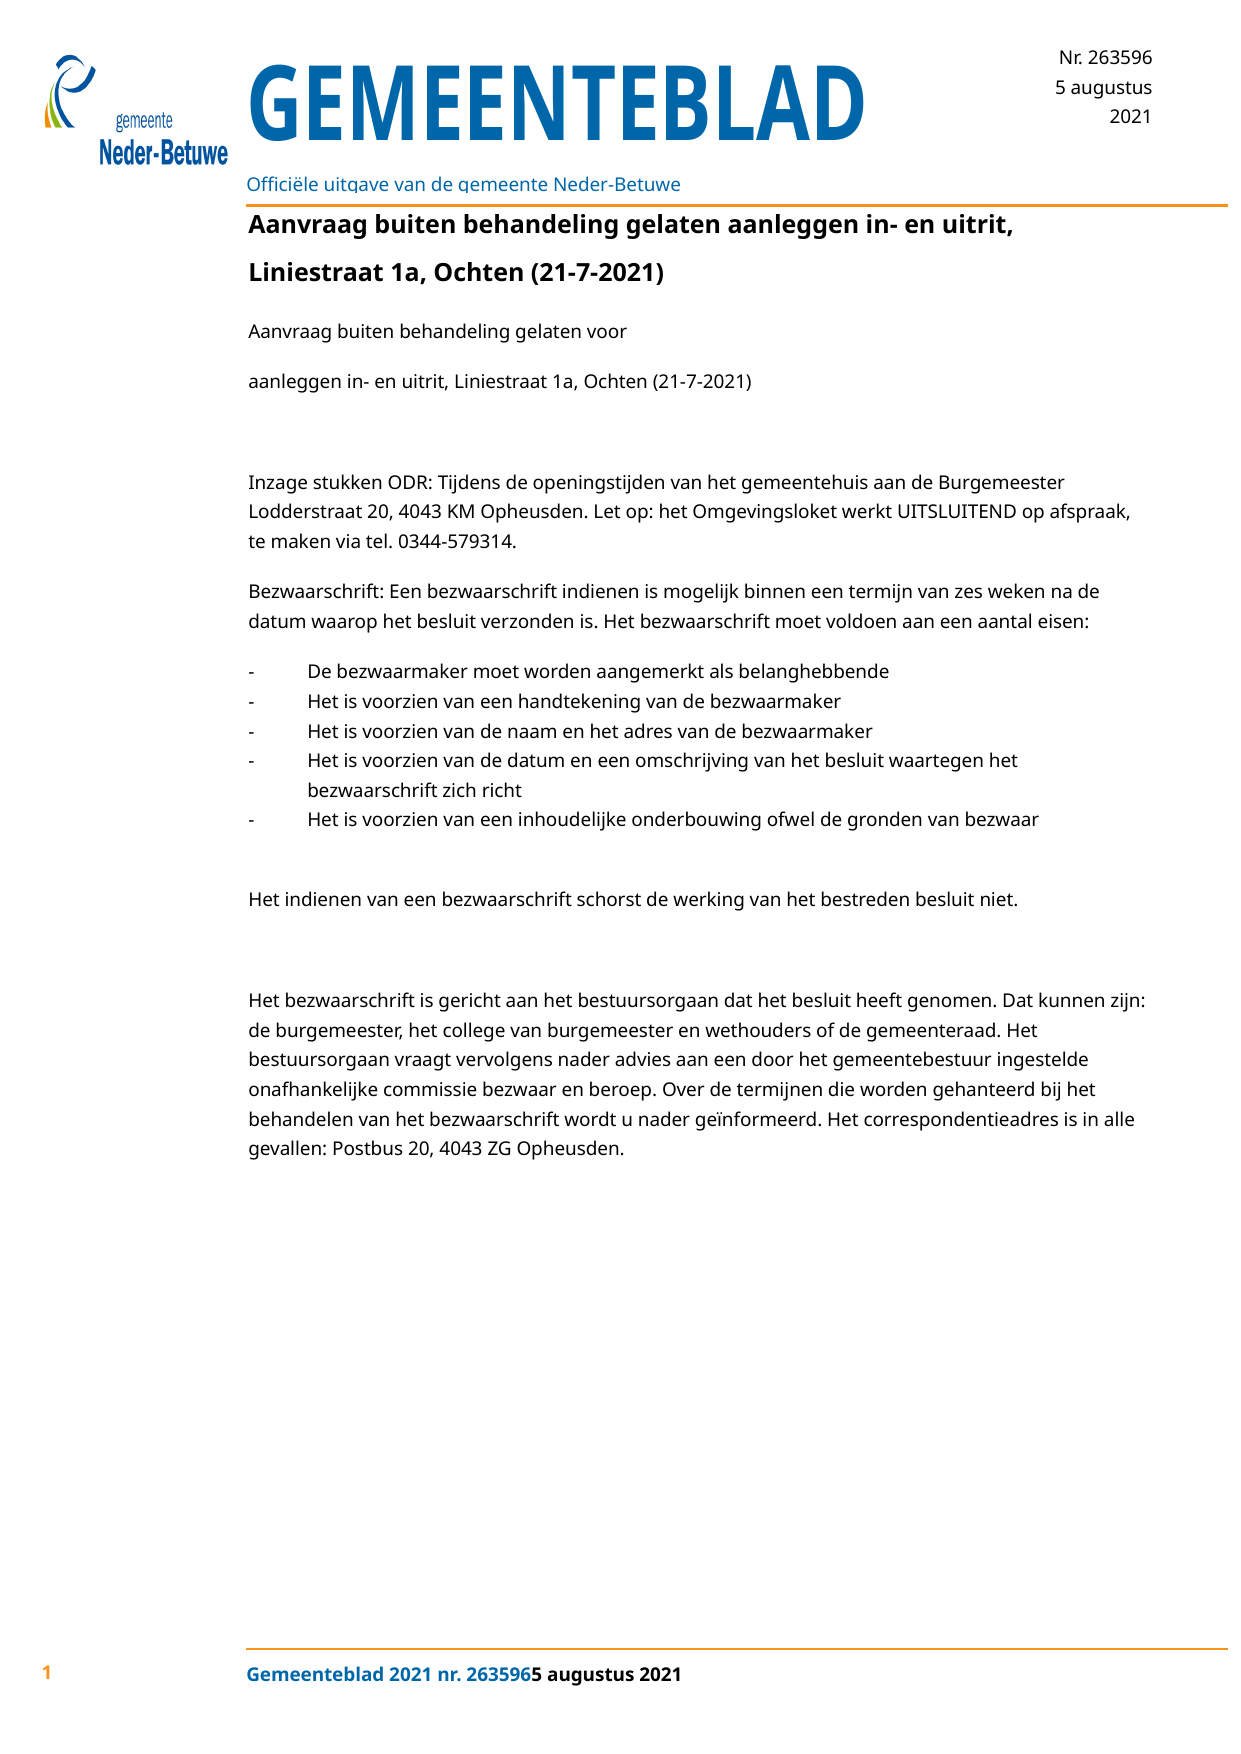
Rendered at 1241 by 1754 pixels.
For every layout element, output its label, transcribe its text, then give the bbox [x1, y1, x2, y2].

text Aanvraag buiten behandeling gelaten aanleggen in- en uitrit, Liniestraat 1a, Ochten (21-7-2021) [248, 207, 1152, 288]
text Het bezwaarschrift is gericht aan het bestuursorgaan dat het besluit heeft genomen. Dat kunnen zijn: de burgemeester, het college van burgemeester en wethouders of de gemeenteraad. Het bestuursorgaan vraagt vervolgens nader advies aan een door het gemeentebestuur ingestelde onafhankelijke commissie bezwaar en beroep. Over de termijnen die worden gehanteerd bij het behandelen van het bezwaarschrift wordt u nader geïnformeerd. Het correspondentieadres is in alle gevallen: Postbus 20, 4043 ZG Opheusden. [248, 987, 1152, 1161]
text Inzage stukken ODR: Tijdens de openingstijden van het gemeentehuis aan de Burgemeester Lodderstraat 20, 4043 KM Opheusden. Let op: het Omgevingsloket werkt UITSLUITEND op afspraak, te maken via tel. 0344-579314. [248, 469, 1152, 554]
list Het is voorzien van een inhoudelijke onderbouwing ofwel de gronden van bezwaar [248, 807, 1152, 832]
picture [41, 47, 231, 172]
list Het is voorzien van een handtekening van de bezwaarmaker [248, 688, 1152, 714]
list De bezwaarmaker moet worden aangemerkt als belanghebbende [248, 659, 1152, 684]
text Bezwaarschrift: Een bezwaarschrift indienen is mogelijk binnen een termijn van zes weken na de datum waarop het besluit verzonden is. Het bezwaarschrift moet voldoen aan een aantal eisen: [248, 579, 1152, 634]
list Het is voorzien van de datum en een omschrijving van het besluit waartegen het bezwaarschrift zich richt [248, 747, 1152, 803]
text Aanvraag buiten behandeling gelaten voor [248, 318, 1152, 344]
text Het indienen van een bezwaarschrift schorst de werking van het bestreden besluit niet. [248, 887, 1152, 912]
text aanleggen in- en uitrit, Liniestraat 1a, Ochten (21-7-2021) [248, 368, 1152, 394]
list Het is voorzien van de naam en het adres van de bezwaarmaker [248, 718, 1152, 744]
